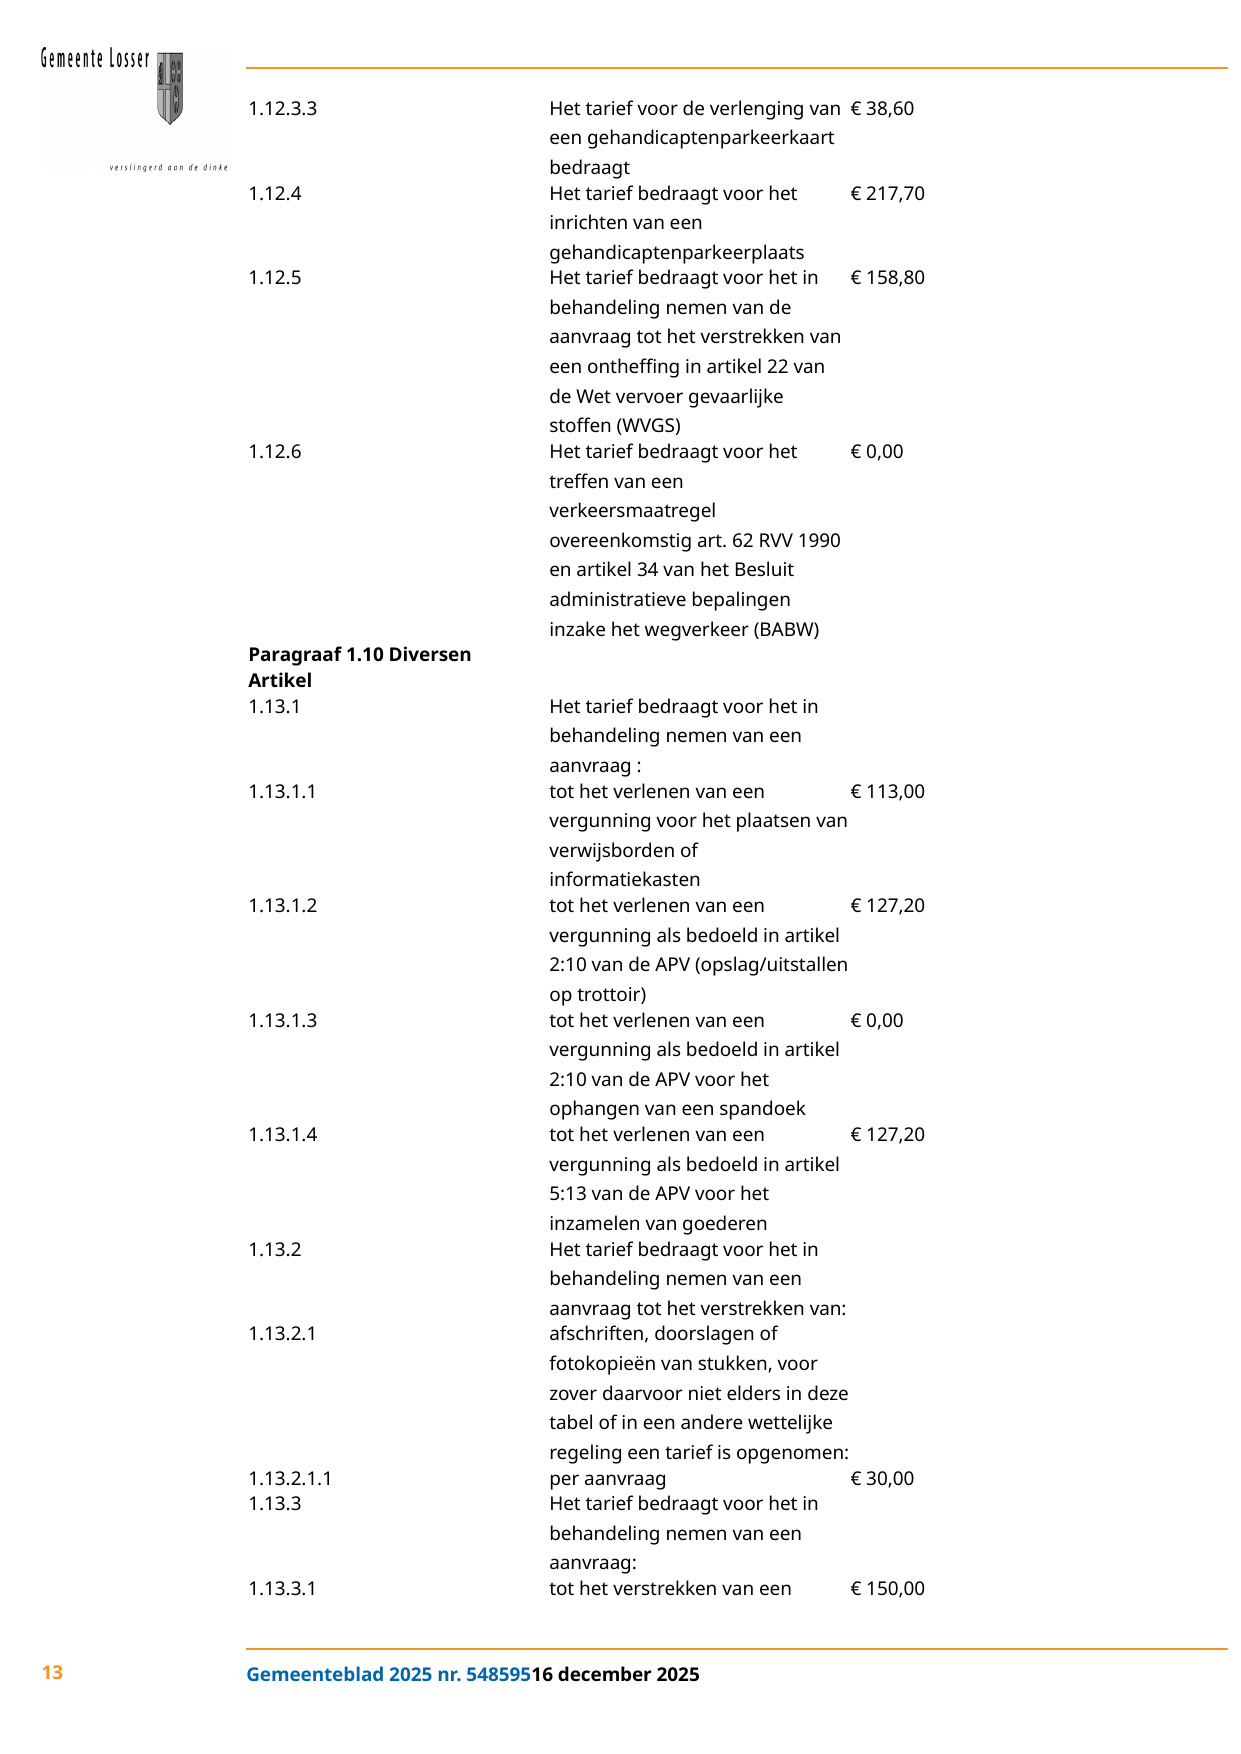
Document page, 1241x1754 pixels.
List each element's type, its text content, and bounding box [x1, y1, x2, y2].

table_cell [850, 1321, 1152, 1465]
table_cell € 150,00 [850, 1575, 1152, 1601]
table_cell 1.13.2.1 [248, 1321, 549, 1465]
table_cell 1.12.5 [248, 265, 549, 438]
table_cell 1.13.1.2 [248, 892, 549, 1007]
table_cell € 113,00 [850, 778, 1152, 892]
table_cell [850, 1490, 1152, 1575]
table_cell Het tarief bedraagt voor het inrichten van een gehandicaptenparkeerplaats [549, 180, 850, 264]
table_cell 1.13.3.1 [248, 1575, 549, 1601]
table_cell Het tarief bedraagt voor het in behandeling nemen van de aanvraag tot het verstrekken van een ontheffing in artikel 22 van de Wet vervoer gevaarlijke stoffen (WVGS) [549, 265, 850, 438]
table_cell € 127,20 [850, 1121, 1152, 1236]
table_cell [850, 1236, 1152, 1321]
table_cell Het tarief bedraagt voor het in behandeling nemen van een aanvraag tot het verstrekken van: [549, 1236, 850, 1321]
table_cell 1.13.1.4 [248, 1121, 549, 1236]
table_cell per aanvraag [549, 1465, 850, 1490]
table_cell Het tarief bedraagt voor het in behandeling nemen van een aanvraag : [549, 693, 850, 778]
table_cell Het tarief bedraagt voor het treffen van een verkeersmaatregel overeenkomstig art. 62 RVV 1990 en artikel 34 van het Besluit administratieve bepalingen inzake het wegverkeer (BABW) [549, 438, 850, 641]
table_cell tot het verlenen van een vergunning als bedoeld in artikel 5:13 van de APV voor het inzamelen van goederen [549, 1121, 850, 1236]
table_cell tot het verlenen van een vergunning als bedoeld in artikel 2:10 van de APV (opslag/uitstallen op trottoir) [549, 892, 850, 1007]
table_cell € 217,70 [850, 180, 1152, 264]
table_cell € 158,80 [850, 265, 1152, 438]
table_cell 1.12.3.3 [248, 95, 549, 180]
table_cell € 0,00 [850, 438, 1152, 641]
table_cell 1.13.3 [248, 1490, 549, 1575]
table_cell Paragraaf 1.10 Diversen [248, 641, 850, 667]
table_cell [850, 641, 1152, 667]
table_cell 1.12.6 [248, 438, 549, 641]
table_cell Het tarief bedraagt voor het in behandeling nemen van een aanvraag: [549, 1490, 850, 1575]
picture [41, 47, 231, 172]
table_cell [850, 693, 1152, 778]
table_cell tot het verlenen van een vergunning als bedoeld in artikel 2:10 van de APV voor het ophangen van een spandoek [549, 1007, 850, 1121]
table_cell tot het verlenen van een vergunning voor het plaatsen van verwijsborden of informatiekasten [549, 778, 850, 892]
table_cell 1.13.1.1 [248, 778, 549, 892]
table_cell € 0,00 [850, 1007, 1152, 1121]
table_cell € 38,60 [850, 95, 1152, 180]
table_cell € 127,20 [850, 892, 1152, 1007]
table_cell Het tarief voor de verlenging van een gehandicaptenparkeerkaart bedraagt [549, 95, 850, 180]
table_cell 1.12.4 [248, 180, 549, 264]
table_cell 1.13.1 [248, 693, 549, 778]
table_cell 1.13.2.1.1 [248, 1465, 549, 1490]
table_cell [850, 667, 1152, 693]
table_cell 1.13.2 [248, 1236, 549, 1321]
table_cell Artikel [248, 667, 850, 693]
table_cell afschriften, doorslagen of fotokopieën van stukken, voor zover daarvoor niet elders in deze tabel of in een andere wettelijke regeling een tarief is opgenomen: [549, 1321, 850, 1465]
table_cell € 30,00 [850, 1465, 1152, 1490]
table_cell tot het verstrekken van een [549, 1575, 850, 1601]
table_cell 1.13.1.3 [248, 1007, 549, 1121]
